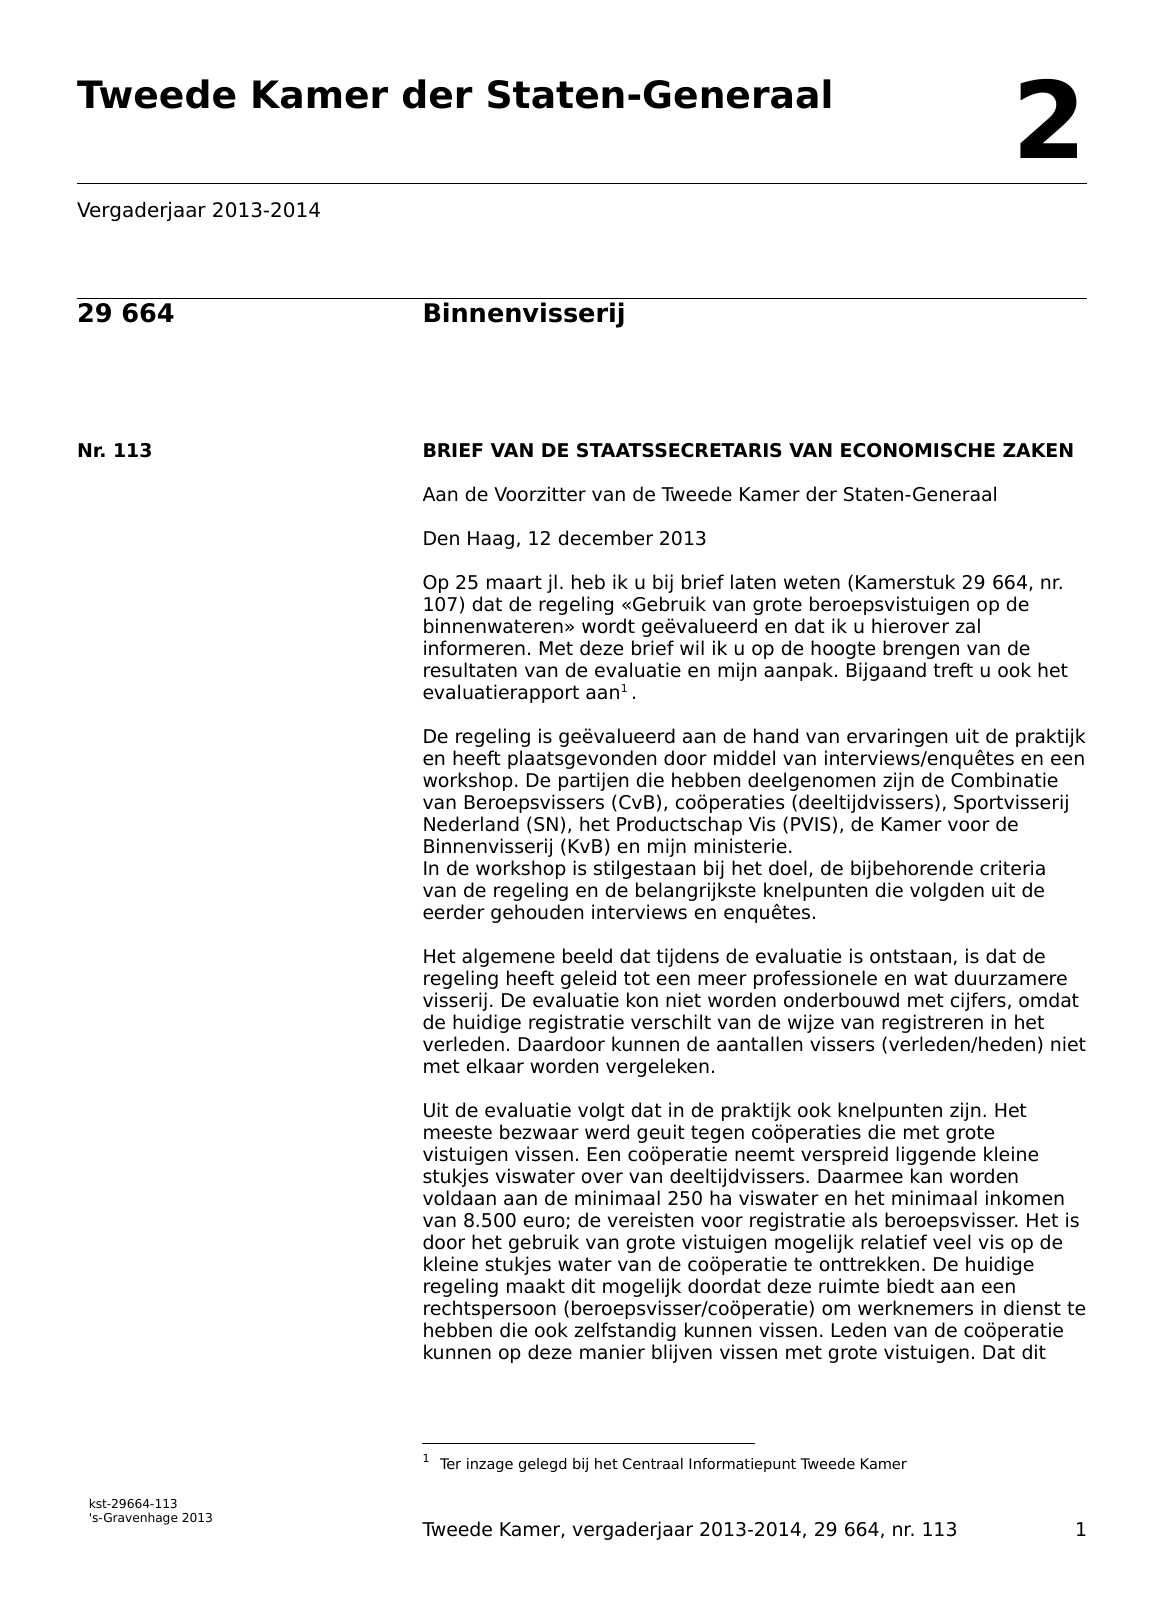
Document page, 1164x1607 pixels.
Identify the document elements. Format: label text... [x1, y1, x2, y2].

text In de workshop is stilgestaan bij het doel, de bijbehorende criteria van de regeling en de belangrijkste knelpunten die volgden uit de eerder gehouden interviews en enquêtes. [422, 858, 1087, 924]
table_header Tweede Kamer der Staten-Generaal [77, 59, 886, 183]
table_cell Vergaderjaar 2013-2014 [77, 184, 1087, 298]
text Aan de Voorzitter van de Tweede Kamer der Staten-Generaal [422, 484, 1087, 506]
table_header 2 [886, 59, 1087, 183]
text Den Haag, 12 december 2013 [422, 528, 1087, 550]
text 's-Gravenhage 2013 [88, 1511, 323, 1525]
text Op 25 maart jl. heb ik u bij brief laten weten (Kamerstuk 29 664, nr. 107) dat de regeling «Gebruik van grote beroepsvistuigen op de binnenwateren» wordt geëvalueerd en dat ik u hierover zal informeren. Met deze brief wil ik u op de hoogte brengen van de resultaten van de evaluatie en mijn aanpak. Bijgaand treft u ook het evaluatierapport aan. [422, 572, 1087, 704]
subtitle Nr. 113 BRIEF VAN DE STAATSSECRETARIS VAN ECONOMISCHE ZAKEN [77, 440, 1087, 462]
text Het algemene beeld dat tijdens de evaluatie is ontstaan, is dat de regeling heeft geleid tot een meer professionele en wat duurzamere visserij. De evaluatie kon niet worden onderbouwd met cijfers, omdat de huidige registratie verschilt van de wijze van registreren in het verleden. Daardoor kunnen de aantallen vissers (verleden/heden) niet met elkaar worden vergeleken. [422, 946, 1087, 1078]
text De regeling is geëvalueerd aan de hand van ervaringen uit de praktijk en heeft plaatsgevonden door middel van interviews/enquêtes en een workshop. De partijen die hebben deelgenomen zijn de Combinatie van Beroepsvissers (CvB), coöperaties (deeltijdvissers), Sportvisserij Nederland (SN), het Productschap Vis (PVIS), de Kamer voor de Binnenvisserij (KvB) en mijn ministerie. [422, 726, 1087, 858]
subtitle 29 664 Binnenvisserij [77, 299, 1087, 329]
text Uit de evaluatie volgt dat in de praktijk ook knelpunten zijn. Het meeste bezwaar werd geuit tegen coöperaties die met grote vistuigen vissen. Een coöperatie neemt verspreid liggende kleine stukjes viswater over van deeltijdvissers. Daarmee kan worden voldaan aan de minimaal 250 ha viswater en het minimaal inkomen van 8.500 euro; de vereisten voor registratie als beroepsvisser. Het is door het gebruik van grote vistuigen mogelijk relatief veel vis op de kleine stukjes water van de coöperatie te onttrekken. De huidige regeling maakt dit mogelijk doordat deze ruimte biedt aan een rechtspersoon (beroepsvisser/coöperatie) om werknemers in dienst te hebben die ook zelfstandig kunnen vissen. Leden van de coöperatie kunnen op deze manier blijven vissen met grote vistuigen. Dat dit [422, 1100, 1087, 1364]
text kst-29664-113 [88, 1497, 323, 1511]
text Ter inzage gelegd bij het Centraal Informatiepunt Tweede Kamer [422, 1452, 1087, 1474]
